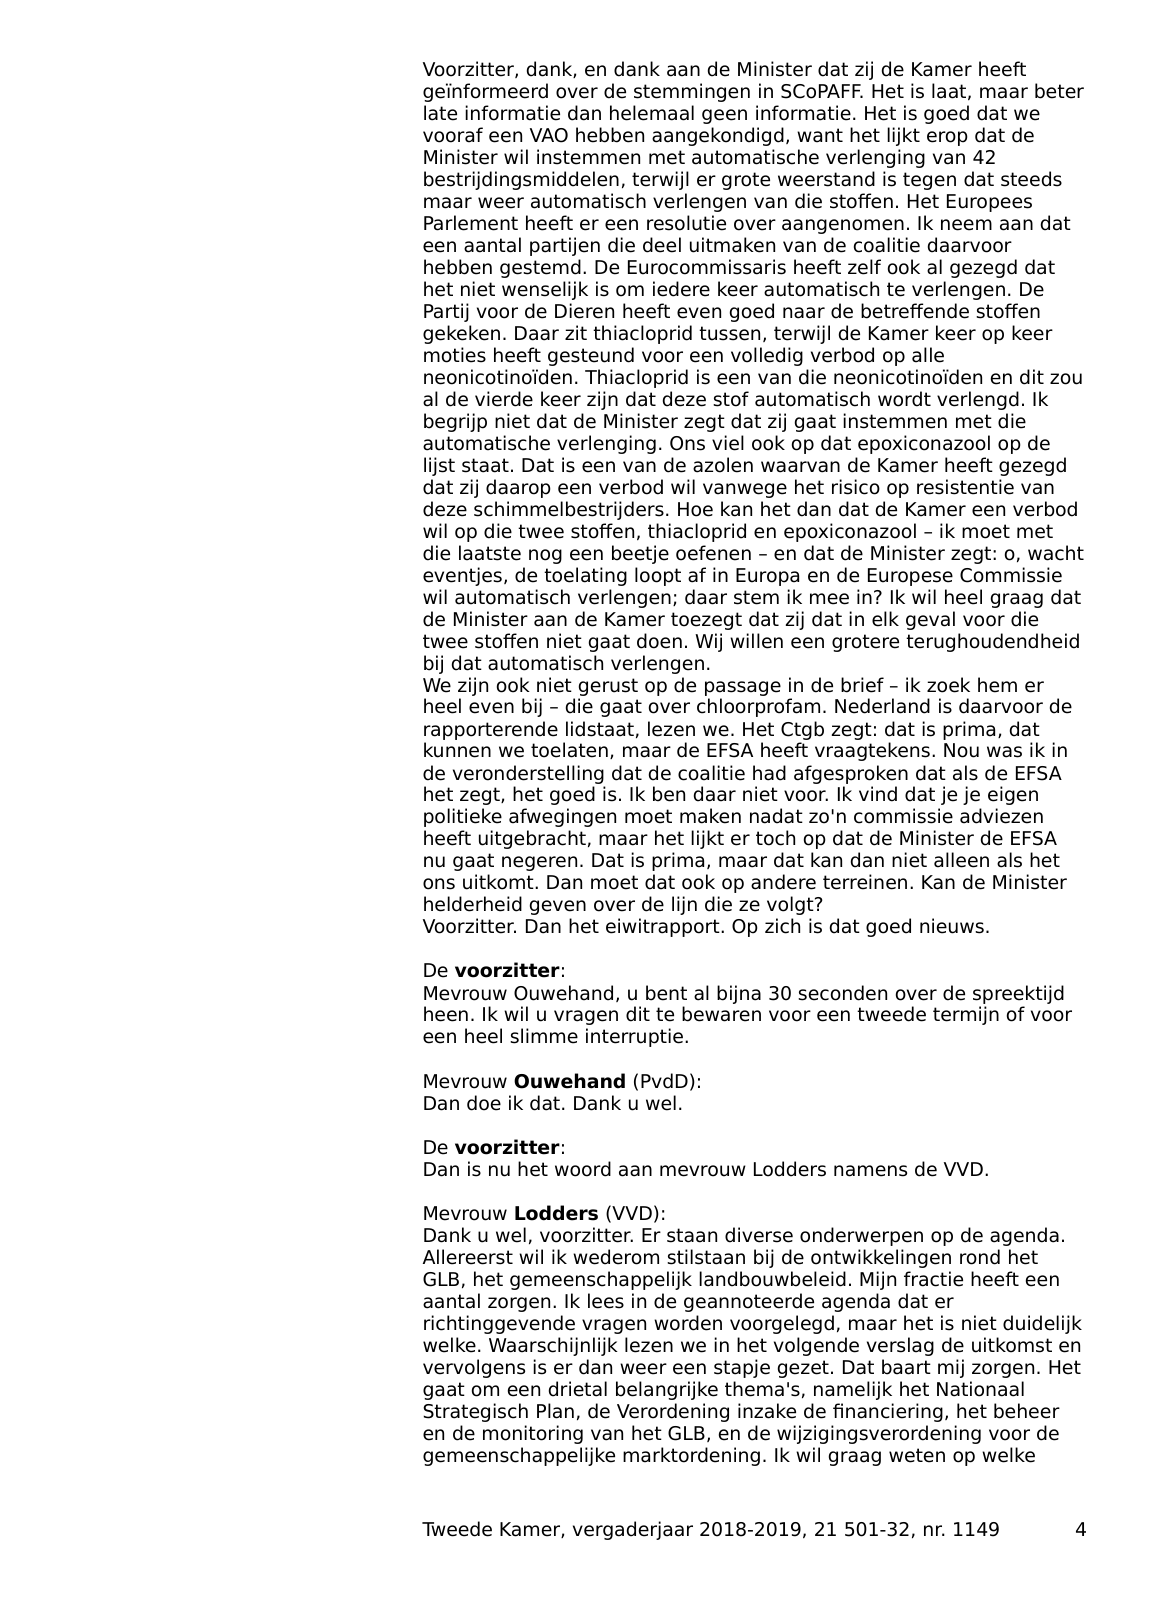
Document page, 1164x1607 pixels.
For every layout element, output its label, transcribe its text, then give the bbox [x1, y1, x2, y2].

text De voorzitter: [422, 1137, 1087, 1159]
text Mevrouw Lodders (VVD): [422, 1203, 1087, 1225]
text Dank u wel, voorzitter. Er staan diverse onderwerpen op de agenda. Allereerst wil ik wederom stilstaan bij de ontwikkelingen rond het GLB, het gemeenschappelijk landbouwbeleid. Mijn fractie heeft een aantal zorgen. Ik lees in de geannoteerde agenda dat er richtinggevende vragen worden voorgelegd, maar het is niet duidelijk welke. Waarschijnlijk lezen we in het volgende verslag de uitkomst en vervolgens is er dan weer een stapje gezet. Dat baart mij zorgen. Het gaat om een drietal belangrijke thema's, namelijk het Nationaal Strategisch Plan, de Verordening inzake de financiering, het beheer en de monitoring van het GLB, en de wijzigingsverordening voor de gemeenschappelijke marktordening. Ik wil graag weten op welke [422, 1225, 1087, 1467]
text Dan is nu het woord aan mevrouw Lodders namens de VVD. [422, 1159, 1087, 1181]
text Dan doe ik dat. Dank u wel. [422, 1092, 1087, 1114]
text Voorzitter. Dan het eiwitrapport. Op zich is dat goed nieuws. [422, 916, 1087, 938]
text We zijn ook niet gerust op de passage in de brief – ik zoek hem er heel even bij – die gaat over chloorprofam. Nederland is daarvoor de rapporterende lidstaat, lezen we. Het Ctgb zegt: dat is prima, dat kunnen we toelaten, maar de EFSA heeft vraagtekens. Nou was ik in de veronderstelling dat de coalitie had afgesproken dat als de EFSA het zegt, het goed is. Ik ben daar niet voor. Ik vind dat je je eigen politieke afwegingen moet maken nadat zo'n commissie adviezen heeft uitgebracht, maar het lijkt er toch op dat de Minister de EFSA nu gaat negeren. Dat is prima, maar dat kan dan niet alleen als het ons uitkomt. Dan moet dat ook op andere terreinen. Kan de Minister helderheid geven over de lijn die ze volgt? [422, 674, 1087, 916]
text Mevrouw Ouwehand (PvdD): [422, 1071, 1087, 1092]
text Voorzitter, dank, en dank aan de Minister dat zij de Kamer heeft geïnformeerd over de stemmingen in SCoPAFF. Het is laat, maar beter late informatie dan helemaal geen informatie. Het is goed dat we vooraf een VAO hebben aangekondigd, want het lijkt erop dat de Minister wil instemmen met automatische verlenging van 42 bestrijdingsmiddelen, terwijl er grote weerstand is tegen dat steeds maar weer automatisch verlengen van die stoffen. Het Europees Parlement heeft er een resolutie over aangenomen. Ik neem aan dat een aantal partijen die deel uitmaken van de coalitie daarvoor hebben gestemd. De Eurocommissaris heeft zelf ook al gezegd dat het niet wenselijk is om iedere keer automatisch te verlengen. De Partij voor de Dieren heeft even goed naar de betreffende stoffen gekeken. Daar zit thiacloprid tussen, terwijl de Kamer keer op keer moties heeft gesteund voor een volledig verbod op alle neonicotinoïden. Thiacloprid is een van die neonicotinoïden en dit zou al de vierde keer zijn dat deze stof automatisch wordt verlengd. Ik begrijp niet dat de Minister zegt dat zij gaat instemmen met die automatische verlenging. Ons viel ook op dat epoxiconazool op de lijst staat. Dat is een van de azolen waarvan de Kamer heeft gezegd dat zij daarop een verbod wil vanwege het risico op resistentie van deze schimmelbestrijders. Hoe kan het dan dat de Kamer een verbod wil op die twee stoffen, thiacloprid en epoxiconazool – ik moet met die laatste nog een beetje oefenen – en dat de Minister zegt: o, wacht eventjes, de toelating loopt af in Europa en de Europese Commissie wil automatisch verlengen; daar stem ik mee in? Ik wil heel graag dat de Minister aan de Kamer toezegt dat zij dat in elk geval voor die twee stoffen niet gaat doen. Wij willen een grotere terughoudendheid bij dat automatisch verlengen. [422, 59, 1087, 674]
text De voorzitter: [422, 960, 1087, 982]
text Mevrouw Ouwehand, u bent al bijna 30 seconden over de spreektijd heen. Ik wil u vragen dit te bewaren voor een tweede termijn of voor een heel slimme interruptie. [422, 982, 1087, 1048]
